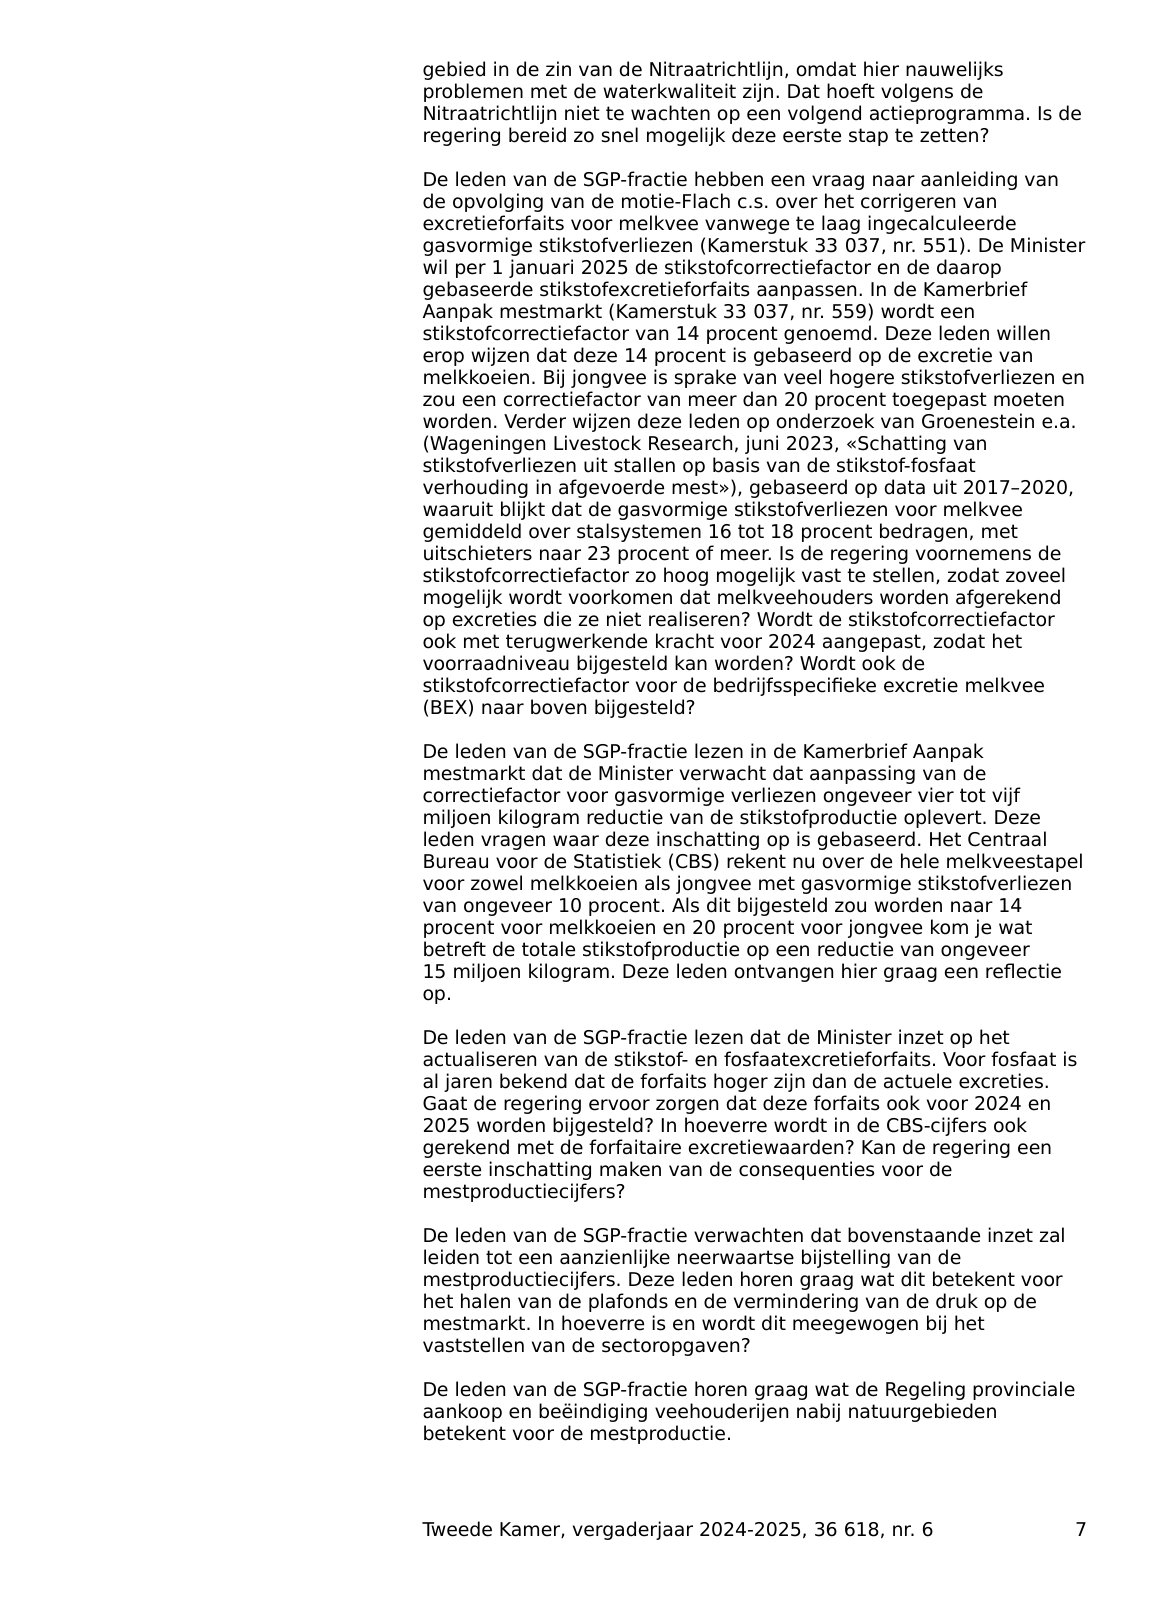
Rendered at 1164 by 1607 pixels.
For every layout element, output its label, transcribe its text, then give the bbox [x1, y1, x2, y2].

text De leden van de SGP-fractie lezen dat de Minister inzet op het actualiseren van de stikstof- en fosfaatexcretieforfaits. Voor fosfaat is al jaren bekend dat de forfaits hoger zijn dan de actuele excreties. Gaat de regering ervoor zorgen dat deze forfaits ook voor 2024 en 2025 worden bijgesteld? In hoeverre wordt in de CBS-cijfers ook gerekend met de forfaitaire excretiewaarden? Kan de regering een eerste inschatting maken van de consequenties voor de mestproductiecijfers? [422, 1027, 1087, 1203]
text De leden van de SGP-fractie verwachten dat bovenstaande inzet zal leiden tot een aanzienlijke neerwaartse bijstelling van de mestproductiecijfers. Deze leden horen graag wat dit betekent voor het halen van de plafonds en de vermindering van de druk op de mestmarkt. In hoeverre is en wordt dit meegewogen bij het vaststellen van de sectoropgaven? [422, 1225, 1087, 1357]
text De leden van de SGP-fractie horen graag wat de Regeling provinciale aankoop en beëindiging veehouderijen nabij natuurgebieden betekent voor de mestproductie. [422, 1379, 1087, 1445]
text De leden van de SGP-fractie lezen in de Kamerbrief Aanpak mestmarkt dat de Minister verwacht dat aanpassing van de correctiefactor voor gasvormige verliezen ongeveer vier tot vijf miljoen kilogram reductie van de stikstofproductie oplevert. Deze leden vragen waar deze inschatting op is gebaseerd. Het Centraal Bureau voor de Statistiek (CBS) rekent nu over de hele melkveestapel voor zowel melkkoeien als jongvee met gasvormige stikstofverliezen van ongeveer 10 procent. Als dit bijgesteld zou worden naar 14 procent voor melkkoeien en 20 procent voor jongvee kom je wat betreft de totale stikstofproductie op een reductie van ongeveer 15 miljoen kilogram. Deze leden ontvangen hier graag een reflectie op. [422, 741, 1087, 1004]
text De leden van de SGP-fractie hebben een vraag naar aanleiding van de opvolging van de motie-Flach c.s. over het corrigeren van excretieforfaits voor melkvee vanwege te laag ingecalculeerde gasvormige stikstofverliezen (Kamerstuk 33 037, nr. 551). De Minister wil per 1 januari 2025 de stikstofcorrectiefactor en de daarop gebaseerde stikstofexcretieforfaits aanpassen. In de Kamerbrief Aanpak mestmarkt (Kamerstuk 33 037, nr. 559) wordt een stikstofcorrectiefactor van 14 procent genoemd. Deze leden willen erop wijzen dat deze 14 procent is gebaseerd op de excretie van melkkoeien. Bij jongvee is sprake van veel hogere stikstofverliezen en zou een correctiefactor van meer dan 20 procent toegepast moeten worden. Verder wijzen deze leden op onderzoek van Groenestein e.a. (Wageningen Livestock Research, juni 2023, «Schatting van stikstofverliezen uit stallen op basis van de stikstof-fosfaat verhouding in afgevoerde mest»), gebaseerd op data uit 2017–2020, waaruit blijkt dat de gasvormige stikstofverliezen voor melkvee gemiddeld over stalsystemen 16 tot 18 procent bedragen, met uitschieters naar 23 procent of meer. Is de regering voornemens de stikstofcorrectiefactor zo hoog mogelijk vast te stellen, zodat zoveel mogelijk wordt voorkomen dat melkveehouders worden afgerekend op excreties die ze niet realiseren? Wordt de stikstofcorrectiefactor ook met terugwerkende kracht voor 2024 aangepast, zodat het voorraadniveau bijgesteld kan worden? Wordt ook de stikstofcorrectiefactor voor de bedrijfsspecifieke excretie melkvee (BEX) naar boven bijgesteld? [422, 169, 1087, 719]
text gebied in de zin van de Nitraatrichtlijn, omdat hier nauwelijks problemen met de waterkwaliteit zijn. Dat hoeft volgens de Nitraatrichtlijn niet te wachten op een volgend actieprogramma. Is de regering bereid zo snel mogelijk deze eerste stap te zetten? [422, 59, 1087, 147]
